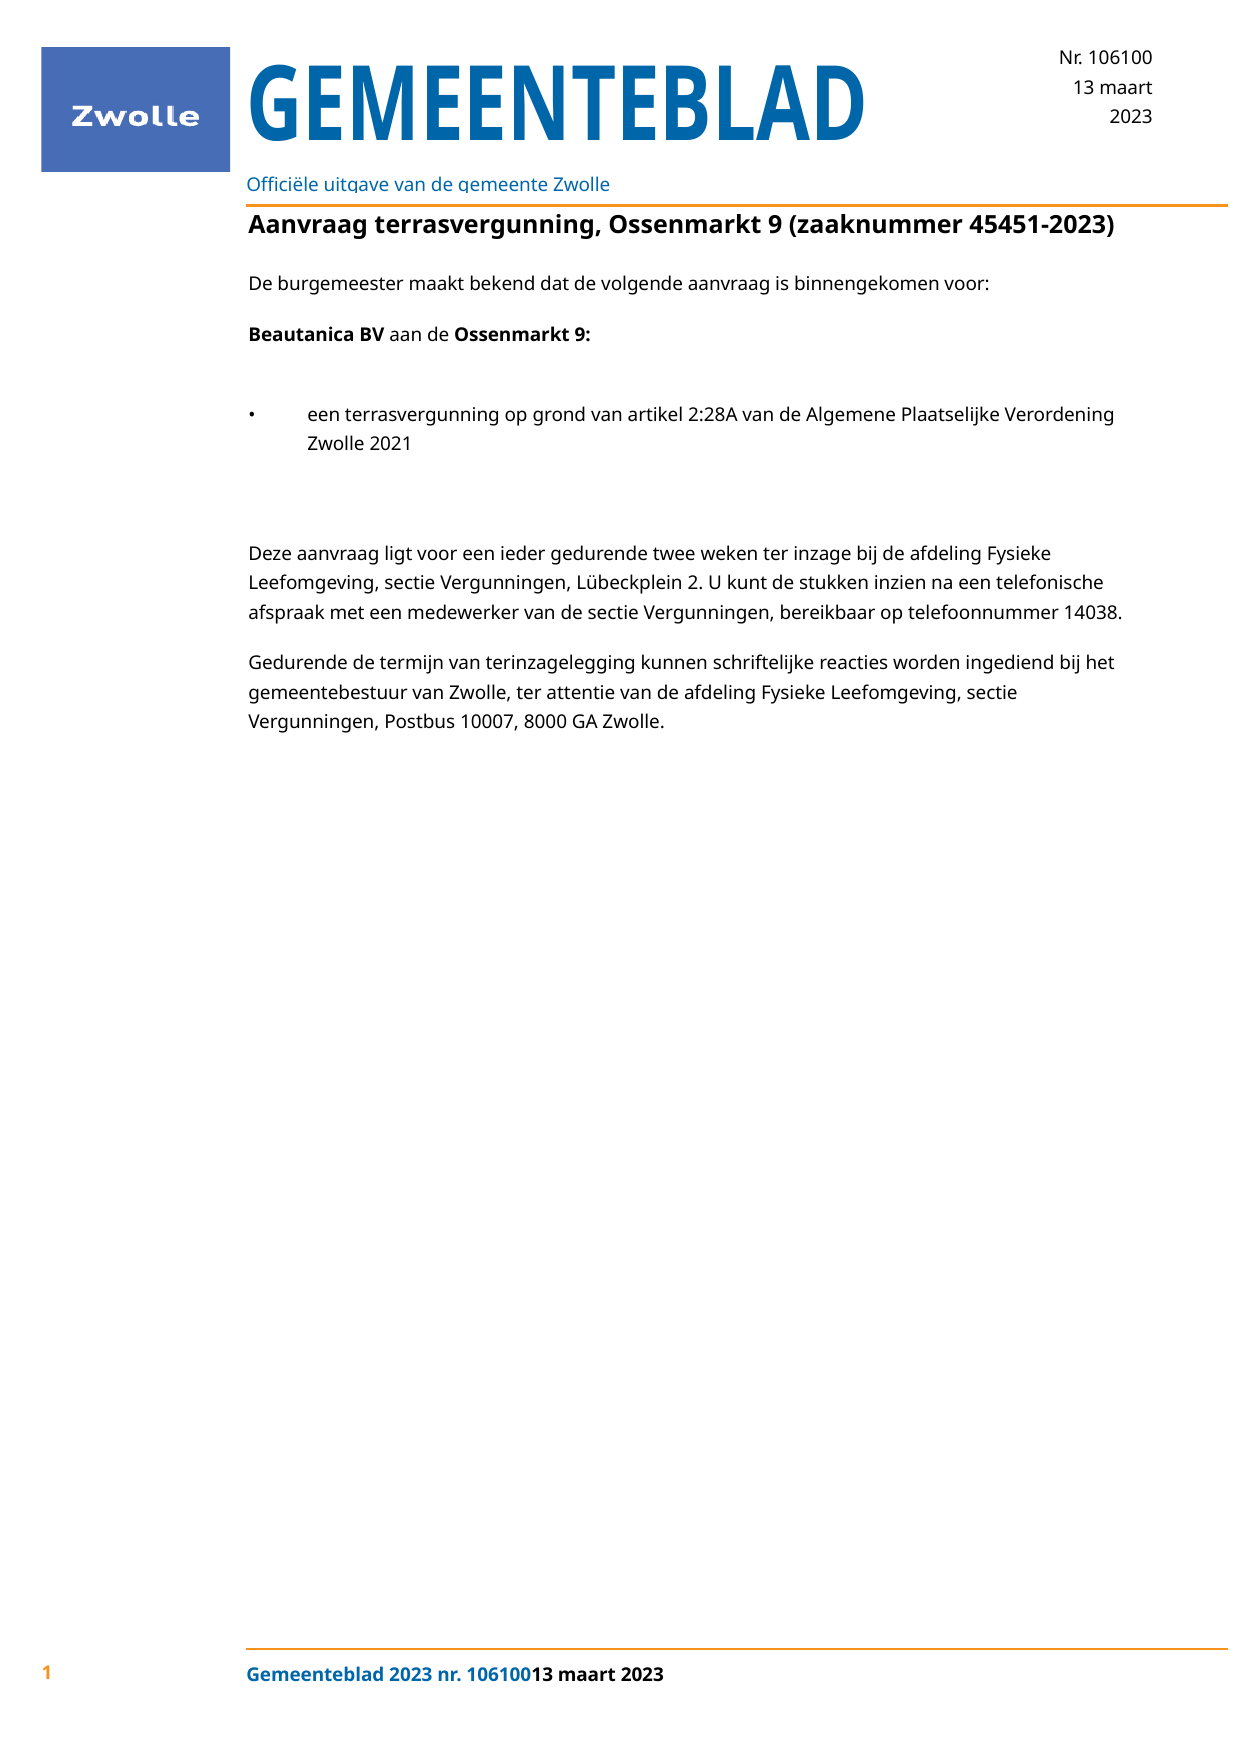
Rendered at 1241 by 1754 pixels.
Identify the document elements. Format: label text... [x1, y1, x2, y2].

picture [41, 47, 231, 172]
text Deze aanvraag ligt voor een ieder gedurende twee weken ter inzage bij de afdeling Fysieke Leefomgeving, sectie Vergunningen, Lübeckplein 2. U kunt de stukken inzien na een telefonische afspraak met een medewerker van de sectie Vergunningen, bereikbaar op telefoonnummer 14038. [248, 540, 1152, 625]
text Aanvraag terrasvergunning, Ossenmarkt 9 (zaaknummer 45451-2023) [248, 207, 1152, 241]
text Beautanica BV aan de Ossenmarkt 9: [248, 321, 1152, 346]
list een terrasvergunning op grond van artikel 2:28A van de Algemene Plaatselijke Verordening Zwolle 2021 [248, 401, 1152, 456]
text Gedurende de termijn van terinzagelegging kunnen schriftelijke reacties worden ingediend bij het gemeentebestuur van Zwolle, ter attentie van de afdeling Fysieke Leefomgeving, sectie Vergunningen, Postbus 10007, 8000 GA Zwolle. [248, 649, 1152, 734]
text De burgemeester maakt bekend dat de volgende aanvraag is binnengekomen voor: [248, 270, 1152, 296]
